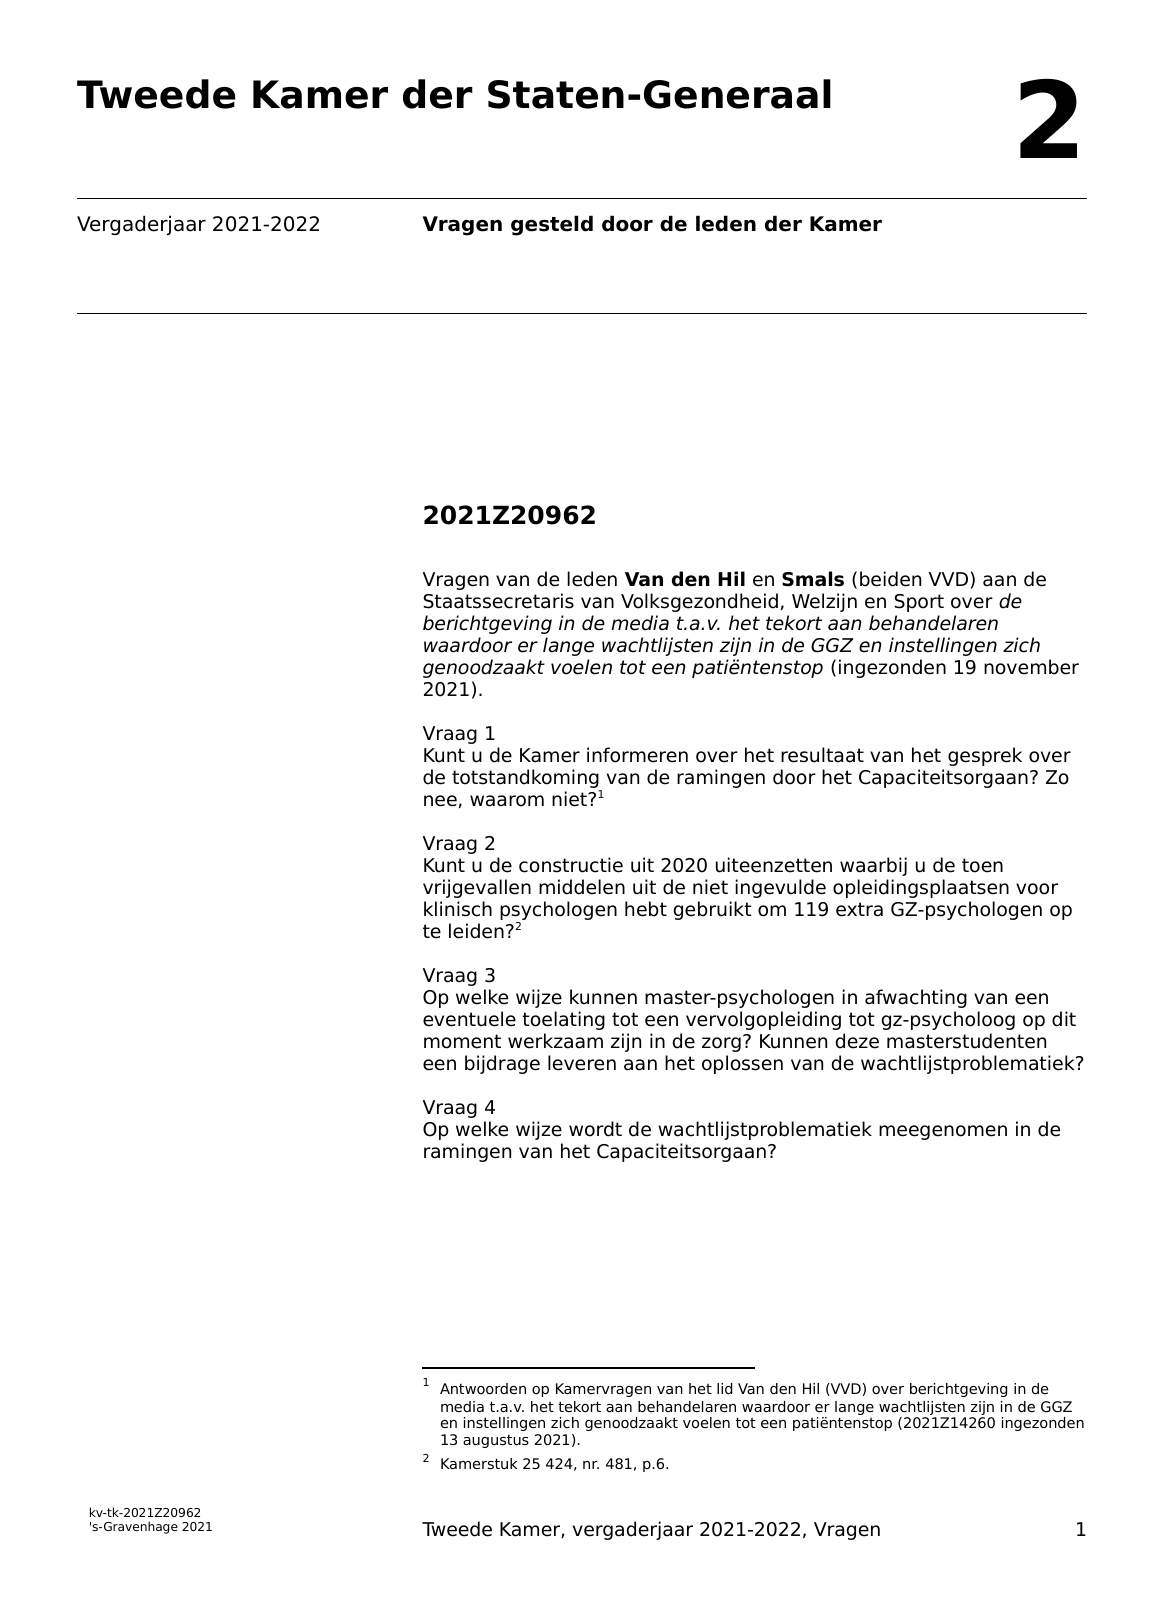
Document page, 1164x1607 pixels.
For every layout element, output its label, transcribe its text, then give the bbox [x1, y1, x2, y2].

table_cell Vergaderjaar 2021-2022 [77, 199, 422, 313]
text Kunt u de constructie uit 2020 uiteenzetten waarbij u de toen vrijgevallen middelen uit de niet ingevulde opleidingsplaatsen voor klinisch psychologen hebt gebruikt om 119 extra GZ-psychologen op te leiden? [422, 855, 1087, 943]
text Antwoorden op Kamervragen van het lid Van den Hil (VVD) over berichtgeving in de media t.a.v. het tekort aan behandelaren waardoor er lange wachtlijsten zijn in de GGZ en instellingen zich genoodzaakt voelen tot een patiëntenstop (2021Z14260 ingezonden 13 augustus 2021). [422, 1377, 1087, 1449]
table_header Tweede Kamer der Staten-Generaal [77, 59, 886, 198]
text kv-tk-2021Z20962 [88, 1506, 323, 1520]
text Vraag 1 [422, 723, 1087, 745]
text Vragen van de leden Van den Hil en Smals (beiden VVD) aan de Staatssecretaris van Volksgezondheid, Welzijn en Sport over de berichtgeving in de media t.a.v. het tekort aan behandelaren waardoor er lange wachtlijsten zijn in de GGZ en instellingen zich genoodzaakt voelen tot een patiëntenstop (ingezonden 19 november 2021). [422, 569, 1087, 701]
text 's-Gravenhage 2021 [88, 1520, 323, 1534]
text Vraag 3 [422, 965, 1087, 987]
table_header 2 [886, 59, 1087, 198]
text Kunt u de Kamer informeren over het resultaat van het gesprek over de totstandkoming van de ramingen door het Capaciteitsorgaan? Zo nee, waarom niet? [422, 745, 1087, 811]
table_cell Vragen gesteld door de leden der Kamer [422, 199, 1087, 313]
text Vraag 2 [422, 833, 1087, 855]
text Op welke wijze wordt de wachtlijstproblematiek meegenomen in de ramingen van het Capaciteitsorgaan? [422, 1119, 1087, 1163]
text Op welke wijze kunnen master-psychologen in afwachting van een eventuele toelating tot een vervolgopleiding tot gz-psycholoog op dit moment werkzaam zijn in de zorg? Kunnen deze masterstudenten een bijdrage leveren aan het oplossen van de wachtlijstproblematiek? [422, 987, 1087, 1075]
text Kamerstuk 25 424, nr. 481, p.6. [422, 1452, 1087, 1474]
text 2021Z20962 [422, 501, 1087, 531]
text Vraag 4 [422, 1097, 1087, 1119]
